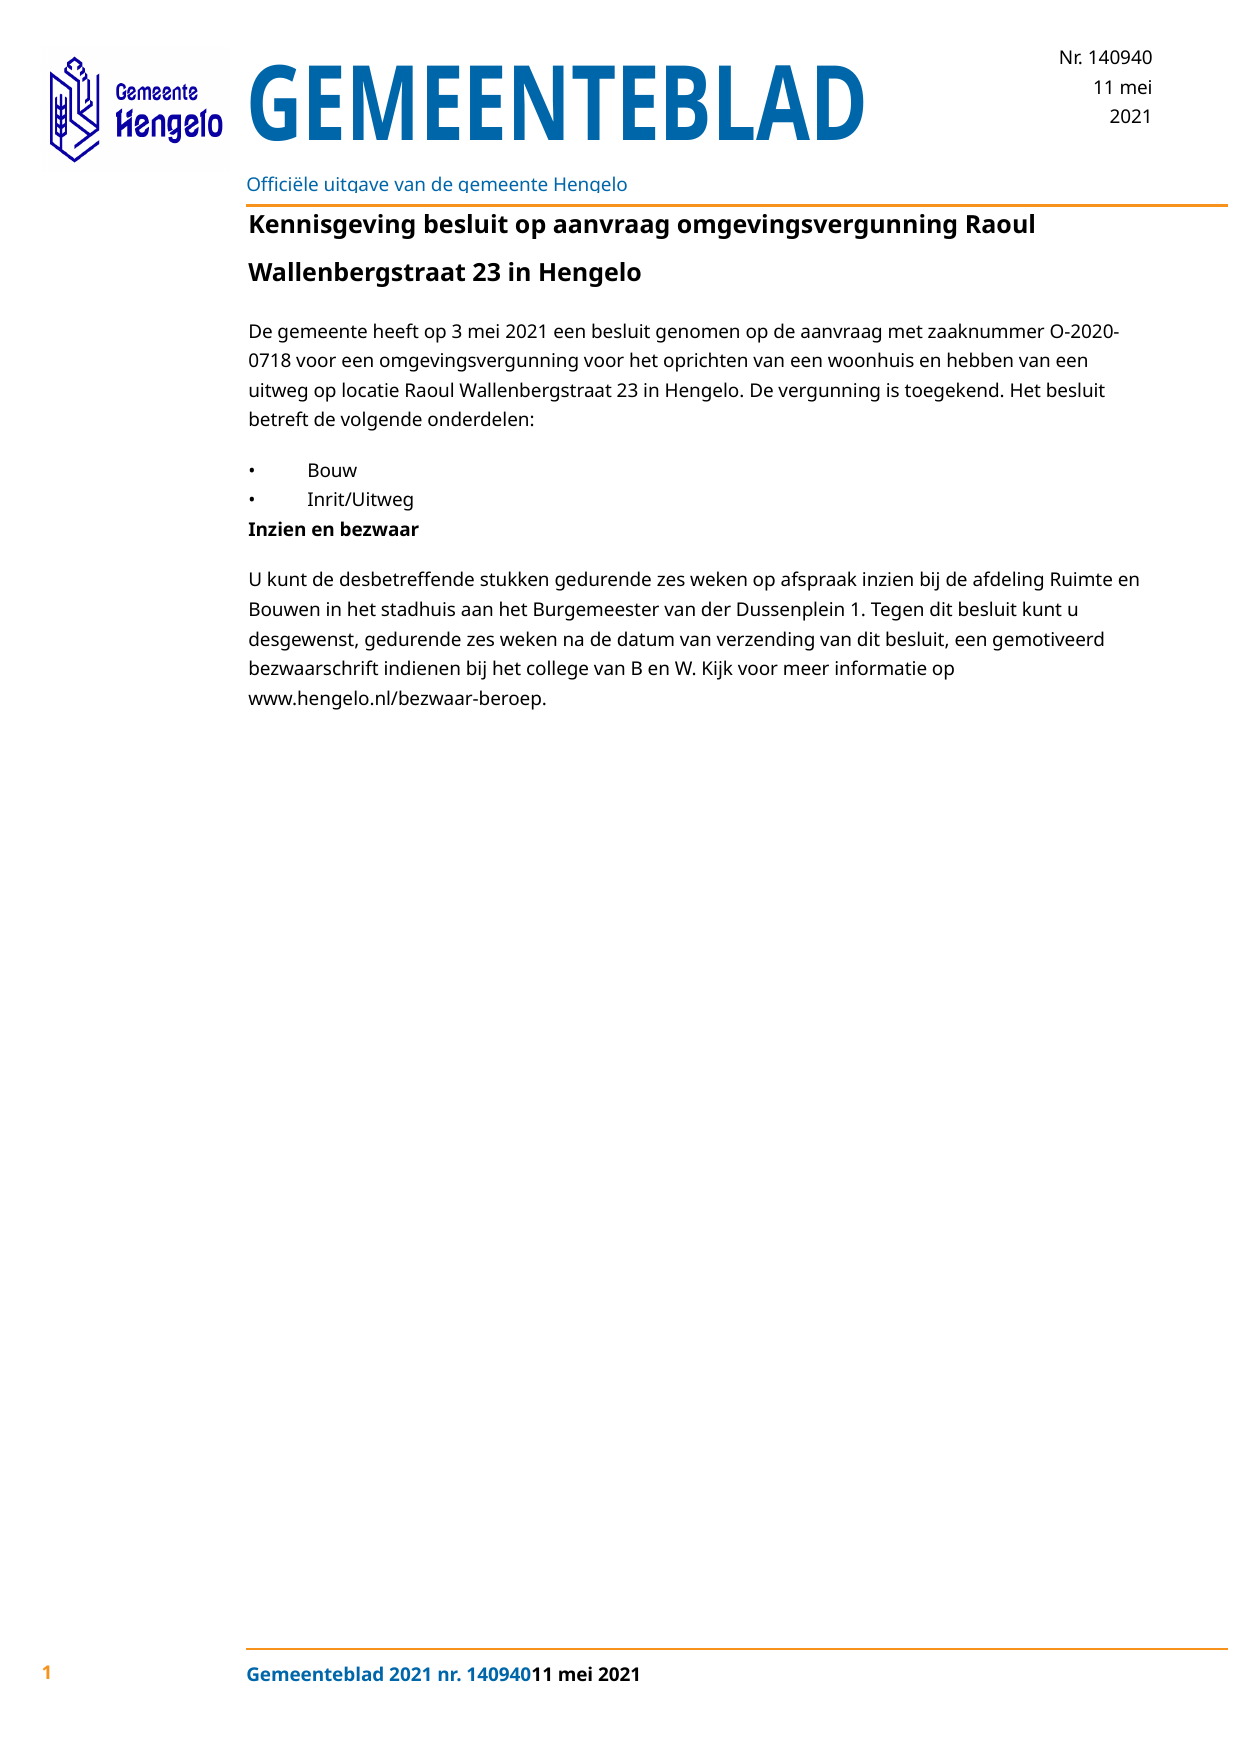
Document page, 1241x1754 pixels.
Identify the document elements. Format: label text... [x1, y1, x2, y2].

text Inzien en bezwaar [248, 516, 1152, 542]
text U kunt de desbetreffende stukken gedurende zes weken op afspraak inzien bij de afdeling Ruimte en Bouwen in het stadhuis aan het Burgemeester van der Dussenplein 1. Tegen dit besluit kunt u desgewenst, gedurende zes weken na de datum van verzending van dit besluit, een gemotiveerd bezwaarschrift indienen bij het college van B en W. Kijk voor meer informatie op www.hengelo.nl/bezwaar-beroep. [248, 567, 1152, 711]
picture [41, 47, 231, 172]
text Kennisgeving besluit op aanvraag omgevingsvergunning Raoul Wallenbergstraat 23 in Hengelo [248, 207, 1152, 288]
list Bouw [248, 457, 1152, 483]
text De gemeente heeft op 3 mei 2021 een besluit genomen op de aanvraag met zaaknummer O-2020-0718 voor een omgevingsvergunning voor het oprichten van een woonhuis en hebben van een uitweg op locatie Raoul Wallenbergstraat 23 in Hengelo. De vergunning is toegekend. Het besluit betreft de volgende onderdelen: [248, 318, 1152, 432]
list Inrit/Uitweg [248, 487, 1152, 512]
